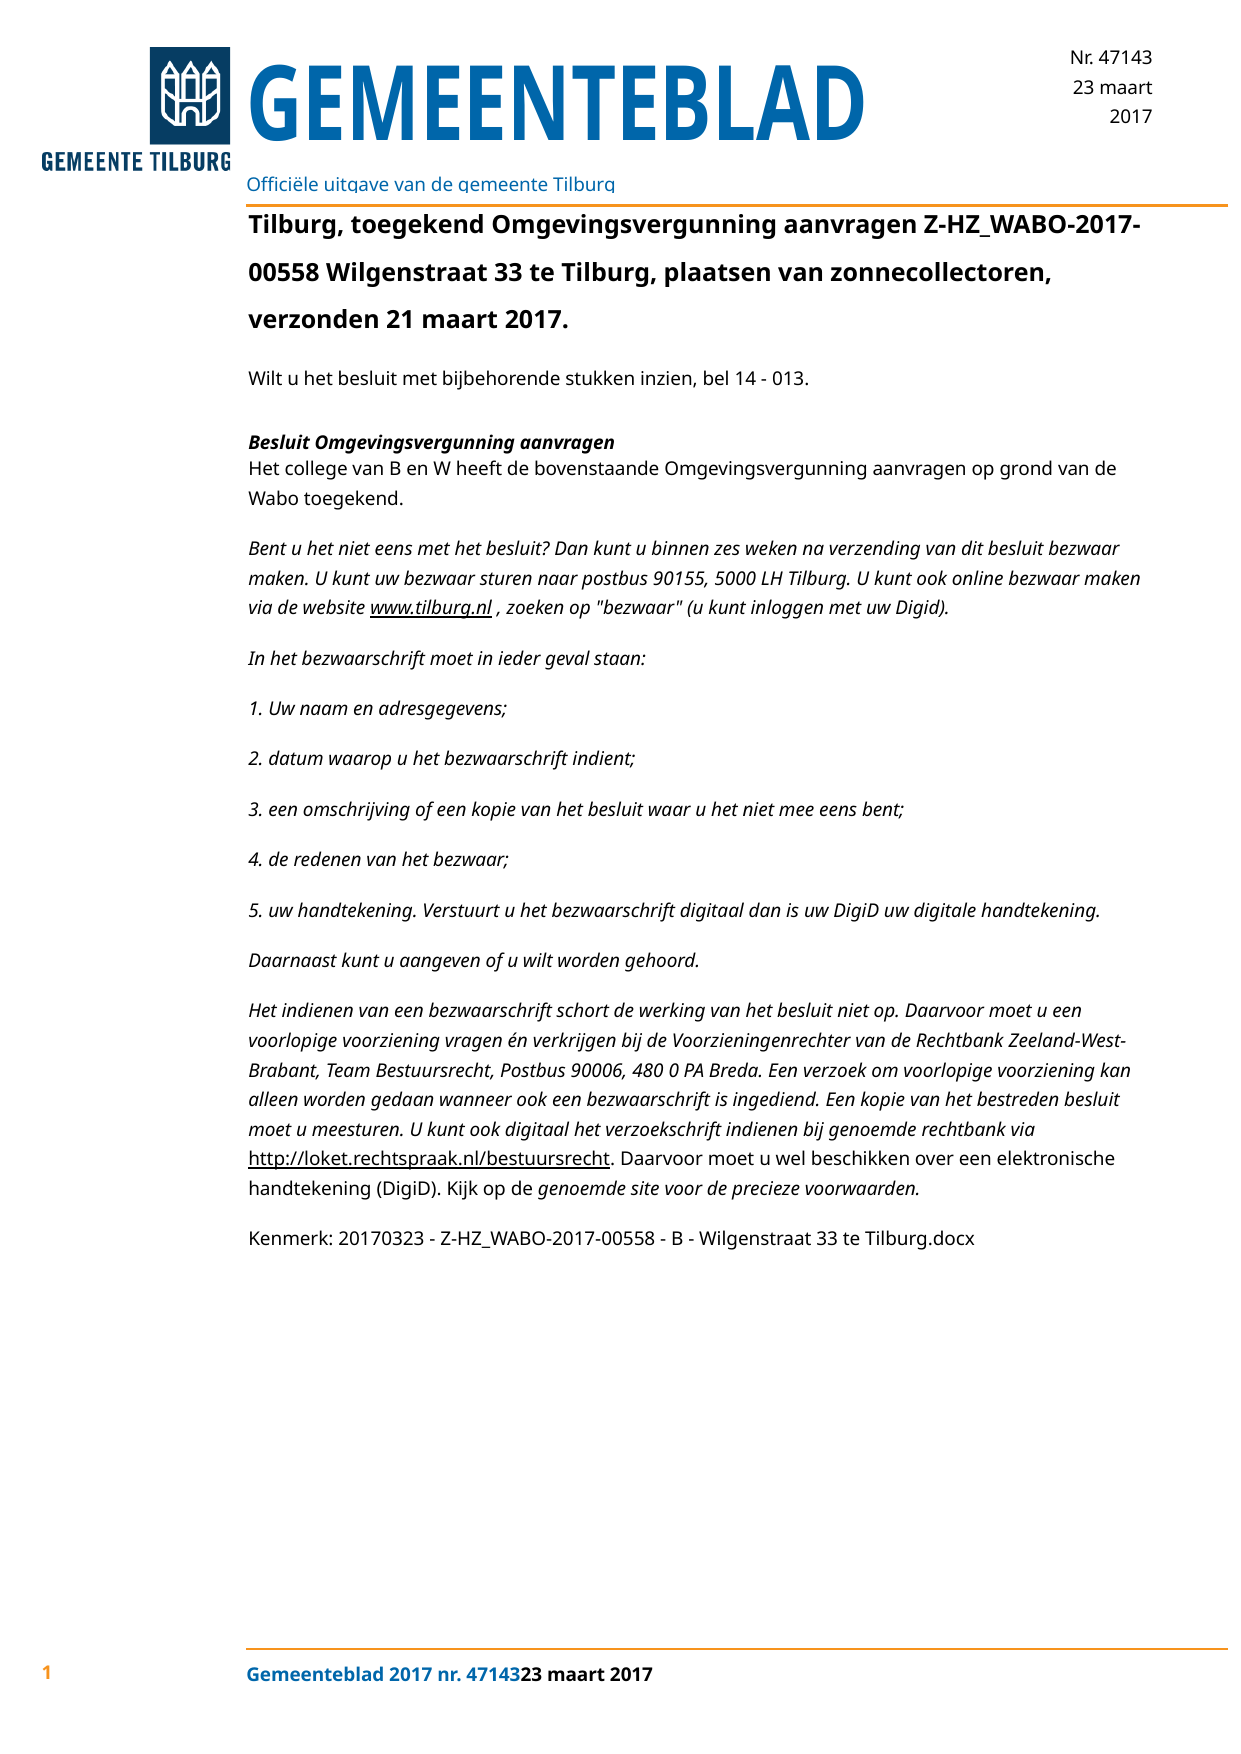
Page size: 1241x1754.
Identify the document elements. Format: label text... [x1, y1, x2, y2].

text 2. datum waarop u het bezwaarschrift indient; [248, 746, 1152, 771]
text 3. een omschrijving of een kopie van het besluit waar u het niet mee eens bent; [248, 796, 1152, 822]
text Besluit Omgevingsvergunning aanvragen [248, 429, 1152, 455]
text Tilburg, toegekend Omgevingsvergunning aanvragen Z-HZ_WABO-2017-00558 Wilgenstraat 33 te Tilburg, plaatsen van zonnecollectoren, verzonden 21 maart 2017. [248, 207, 1152, 336]
text In het bezwaarschrift moet in ieder geval staan: [248, 645, 1152, 671]
picture [41, 47, 231, 172]
text Kenmerk: 20170323 - Z-HZ_WABO-2017-00558 - B - Wilgenstraat 33 te Tilburg.docx [248, 1226, 1152, 1251]
text Het indienen van een bezwaarschrift schort de werking van het besluit niet op. Daarvoor moet u een voorlopige voorziening vragen én verkrijgen bij de Voorzieningenrechter van de Rechtbank Zeeland-West-Brabant, Team Bestuursrecht, Postbus 90006, 480 0 PA Breda. Een verzoek om voorlopige voorziening kan alleen worden gedaan wanneer ook een bezwaarschrift is ingediend. Een kopie van het bestreden besluit moet u meesturen. U kunt ook digitaal het verzoekschrift indienen bij genoemde rechtbank via http://loket.rechtspraak.nl/bestuursrecht. Daarvoor moet u wel beschikken over een elektronische handtekening (DigiD). Kijk op de genoemde site voor de precieze voorwaarden. [248, 998, 1152, 1201]
text Het college van B en W heeft de bovenstaande Omgevingsvergunning aanvragen op grond van de Wabo toegekend. [248, 455, 1152, 511]
text Wilt u het besluit met bijbehorende stukken inzien, bel 14 - 013. [248, 366, 1152, 391]
text 5. uw handtekening. Verstuurt u het bezwaarschrift digitaal dan is uw DigiD uw digitale handtekening. [248, 897, 1152, 923]
text Bent u het niet eens met het besluit? Dan kunt u binnen zes weken na verzending van dit besluit bezwaar maken. U kunt uw bezwaar sturen naar postbus 90155, 5000 LH Tilburg. U kunt ook online bezwaar maken via de website www.tilburg.nl , zoeken op "bezwaar" (u kunt inloggen met uw Digid). [248, 535, 1152, 620]
text 1. Uw naam en adresgegevens; [248, 695, 1152, 721]
text 4. de redenen van het bezwaar; [248, 846, 1152, 872]
text Daarnaast kunt u aangeven of u wilt worden gehoord. [248, 947, 1152, 973]
